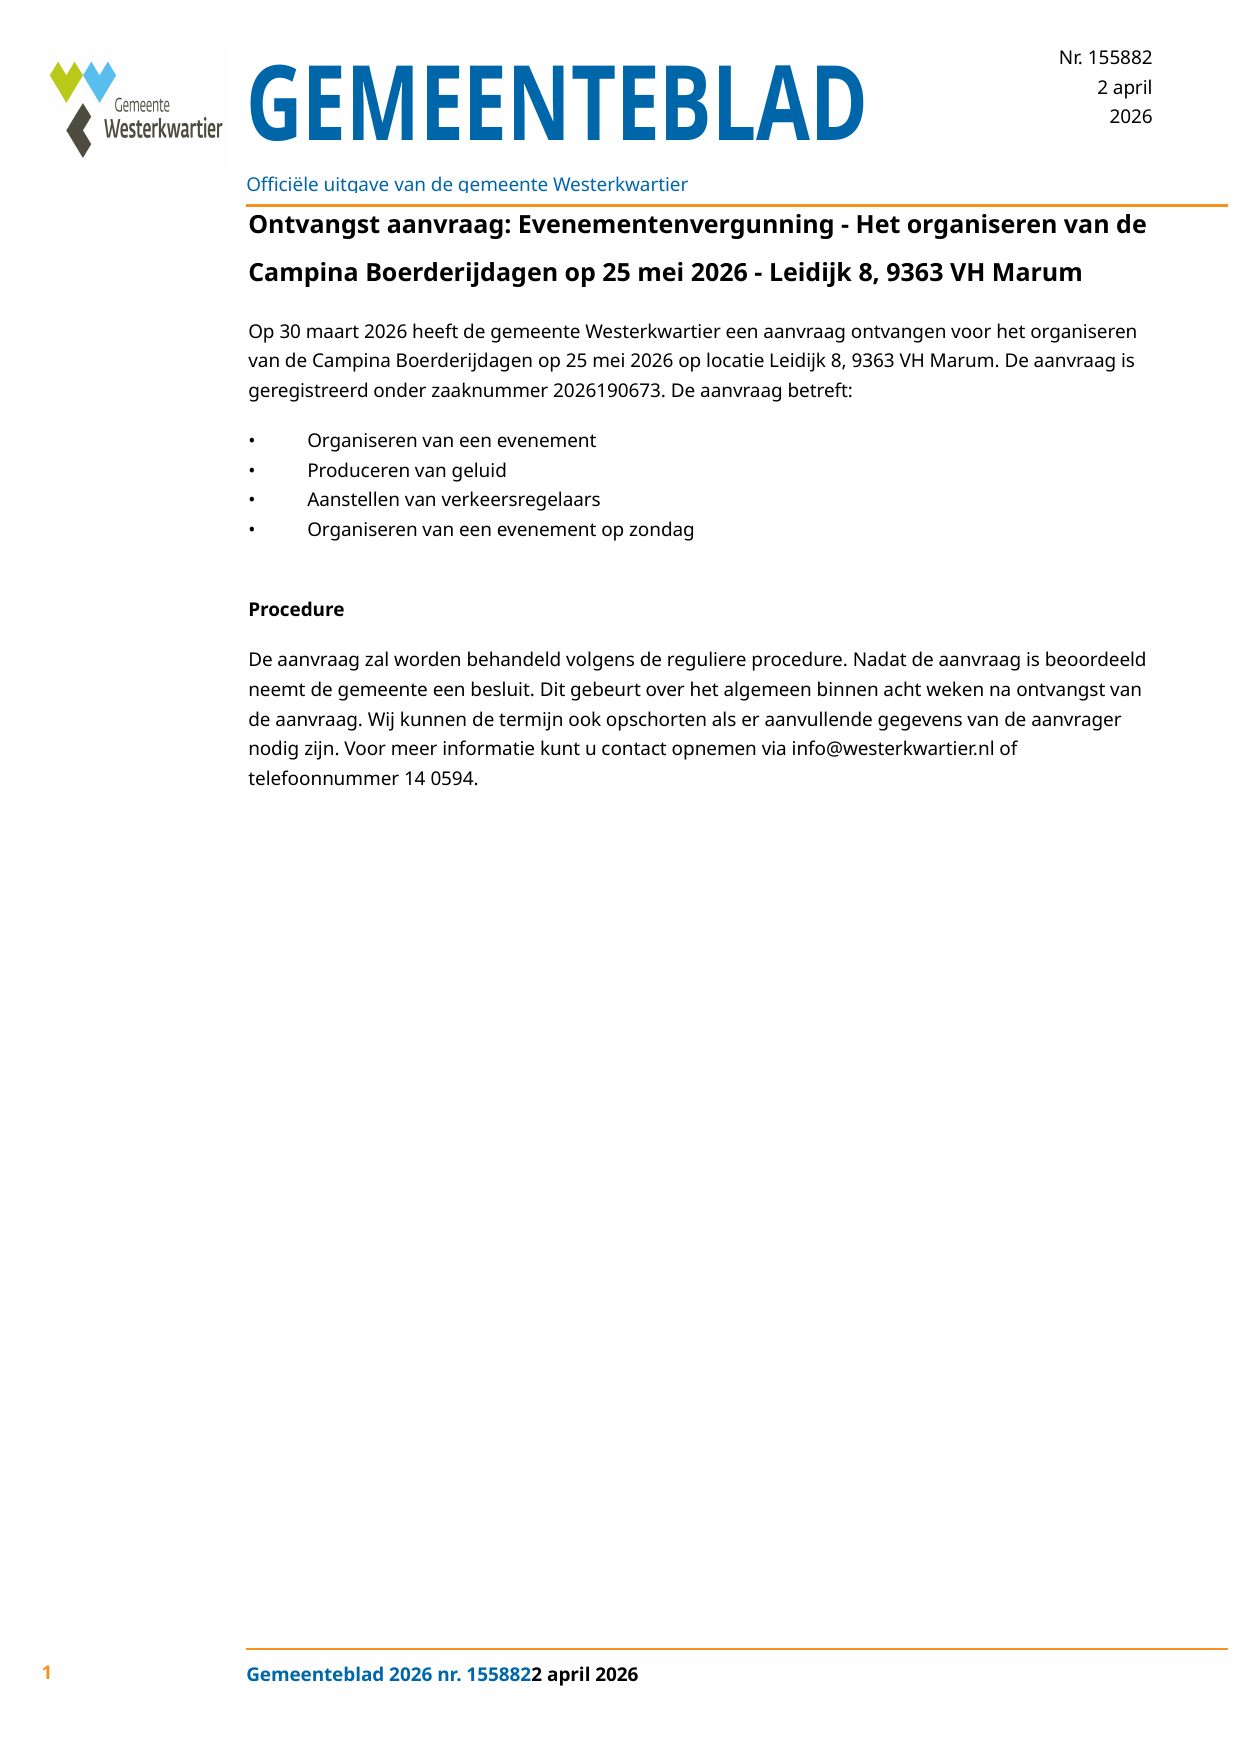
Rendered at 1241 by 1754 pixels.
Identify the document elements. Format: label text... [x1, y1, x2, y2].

list Organiseren van een evenement [248, 427, 1152, 453]
list Aanstellen van verkeersregelaars [248, 487, 1152, 512]
picture [41, 47, 231, 172]
text Procedure [248, 596, 1152, 622]
text De aanvraag zal worden behandeld volgens de reguliere procedure. Nadat de aanvraag is beoordeeld neemt de gemeente een besluit. Dit gebeurt over het algemeen binnen acht weken na ontvangst van de aanvraag. Wij kunnen de termijn ook opschorten als er aanvullende gegevens van de aanvrager nodig zijn. Voor meer informatie kunt u contact opnemen via info@westerkwartier.nl of telefoonnummer 14 0594. [248, 647, 1152, 791]
list Produceren van geluid [248, 457, 1152, 483]
text Op 30 maart 2026 heeft de gemeente Westerkwartier een aanvraag ontvangen voor het organiseren van de Campina Boerderijdagen op 25 mei 2026 op locatie Leidijk 8, 9363 VH Marum. De aanvraag is geregistreerd onder zaaknummer 2026190673. De aanvraag betreft: [248, 318, 1152, 403]
list Organiseren van een evenement op zondag [248, 516, 1152, 542]
text Ontvangst aanvraag: Evenementenvergunning - Het organiseren van de Campina Boerderijdagen op 25 mei 2026 - Leidijk 8, 9363 VH Marum [248, 207, 1152, 288]
